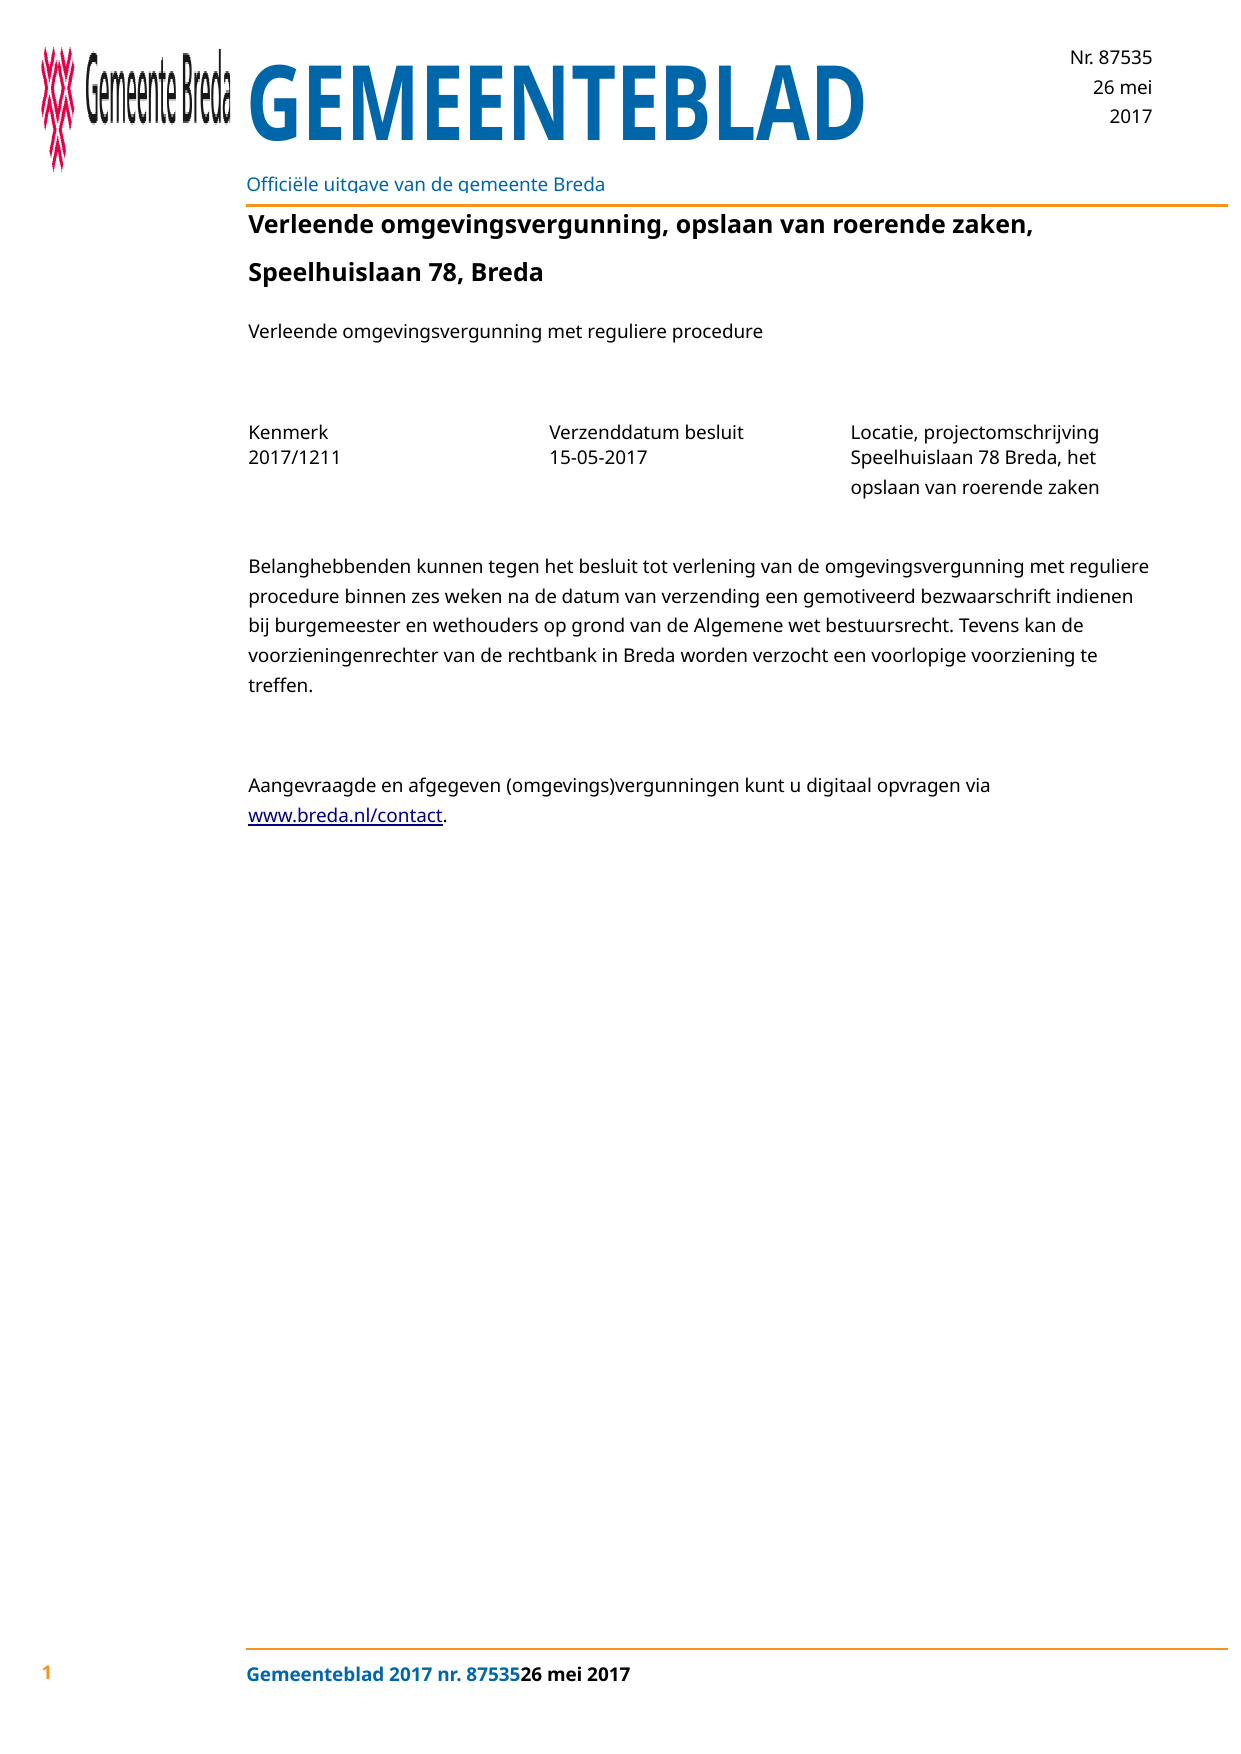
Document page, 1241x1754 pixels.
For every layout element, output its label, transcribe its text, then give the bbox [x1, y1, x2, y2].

table_cell 15-05-2017 [549, 445, 850, 500]
text Aangevraagde en afgegeven (omgevings)vergunningen kunt u digitaal opvragen via www.breda.nl/contact. [248, 773, 1152, 828]
text Verleende omgevingsvergunning met reguliere procedure [248, 318, 1152, 344]
text Belanghebbenden kunnen tegen het besluit tot verlening van de omgevingsvergunning met reguliere procedure binnen zes weken na de datum van verzending een gemotiveerd bezwaarschrift indienen bij burgemeester en wethouders op grond van de Algemene wet bestuursrecht. Tevens kan de voorzieningenrechter van de rechtbank in Breda worden verzocht een voorlopige voorziening te treffen. [248, 553, 1152, 698]
table_header Kenmerk [248, 419, 549, 444]
picture [41, 47, 231, 172]
table_header Verzenddatum besluit [549, 419, 850, 444]
table_header Locatie, projectomschrijving [850, 419, 1152, 444]
text Verleende omgevingsvergunning, opslaan van roerende zaken, Speelhuislaan 78, Breda [248, 207, 1152, 288]
table_cell 2017/1211 [248, 445, 549, 500]
table_cell Speelhuislaan 78 Breda, het opslaan van roerende zaken [850, 445, 1152, 500]
